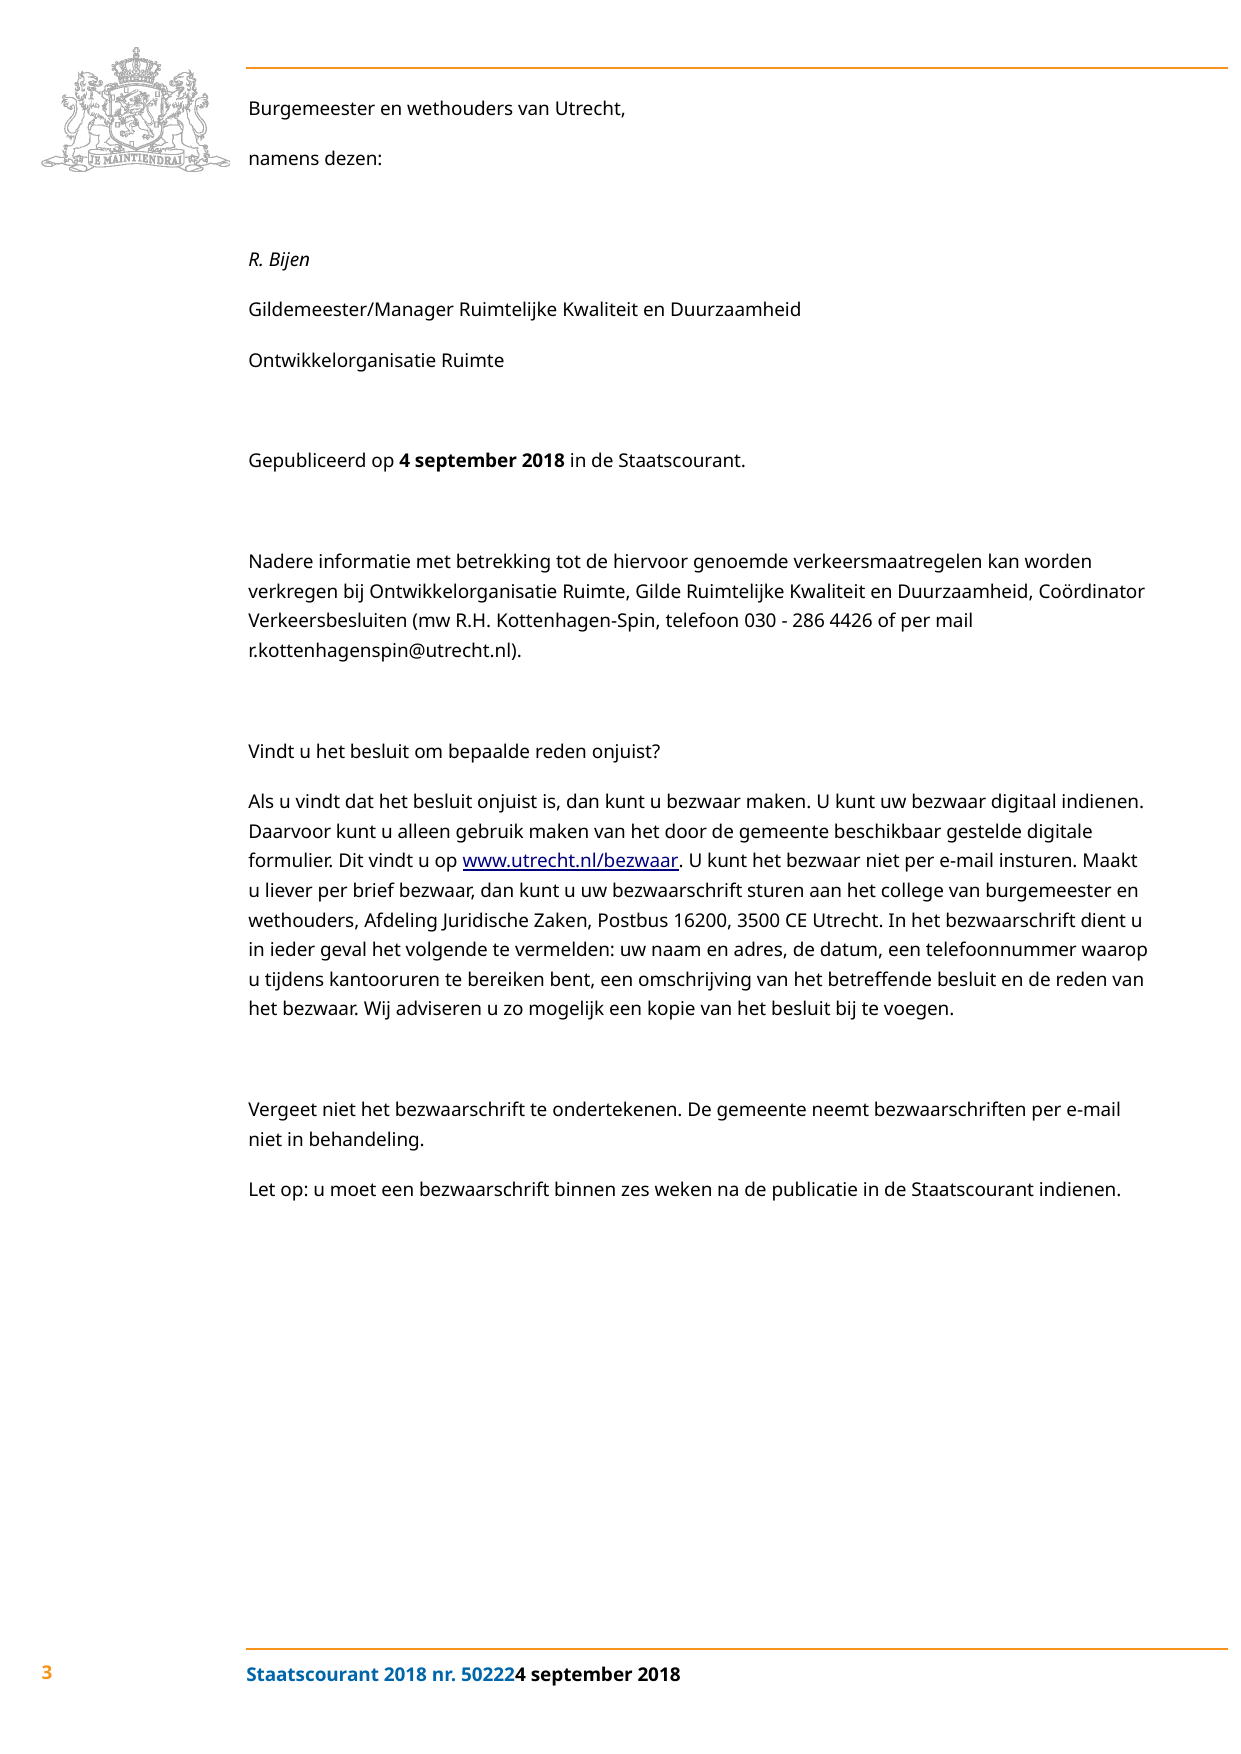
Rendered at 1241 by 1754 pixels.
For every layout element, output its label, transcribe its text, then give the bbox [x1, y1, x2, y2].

text namens dezen: [248, 145, 1152, 171]
text Ontwikkelorganisatie Ruimte [248, 347, 1152, 373]
text Gildemeester/Manager Ruimtelijke Kwaliteit en Duurzaamheid [248, 296, 1152, 322]
text Vindt u het besluit om bepaalde reden onjuist? [248, 738, 1152, 764]
text Burgemeester en wethouders van Utrecht, [248, 95, 1152, 121]
text R. Bijen [248, 246, 1152, 272]
picture [41, 47, 231, 172]
text Vergeet niet het bezwaarschrift te ondertekenen. De gemeente neemt bezwaarschriften per e-mail niet in behandeling. [248, 1096, 1152, 1152]
text Gepubliceerd op 4 september 2018 in de Staatscourant. [248, 448, 1152, 473]
text Als u vindt dat het besluit onjuist is, dan kunt u bezwaar maken. U kunt uw bezwaar digitaal indienen. Daarvoor kunt u alleen gebruik maken van het door de gemeente beschikbaar gestelde digitale formulier. Dit vindt u op www.utrecht.nl/bezwaar. U kunt het bezwaar niet per e-mail insturen. Maakt u liever per brief bezwaar, dan kunt u uw bezwaarschrift sturen aan het college van burgemeester en wethouders, Afdeling Juridische Zaken, Postbus 16200, 3500 CE Utrecht. In het bezwaarschrift dient u in ieder geval het volgende te vermelden: uw naam en adres, de datum, een telefoonnummer waarop u tijdens kantooruren te bereiken bent, een omschrijving van het betreffende besluit en de reden van het bezwaar. Wij adviseren u zo mogelijk een kopie van het besluit bij te voegen. [248, 788, 1152, 1021]
text Let op: u moet een bezwaarschrift binnen zes weken na de publicatie in de Staatscourant indienen. [248, 1176, 1152, 1202]
text Nadere informatie met betrekking tot de hiervoor genoemde verkeersmaatregelen kan worden verkregen bij Ontwikkelorganisatie Ruimte, Gilde Ruimtelijke Kwaliteit en Duurzaamheid, Coördinator Verkeersbesluiten (mw R.H. Kottenhagen-Spin, telefoon 030 - 286 4426 of per mail r.kottenhagenspin@utrecht.nl). [248, 548, 1152, 663]
